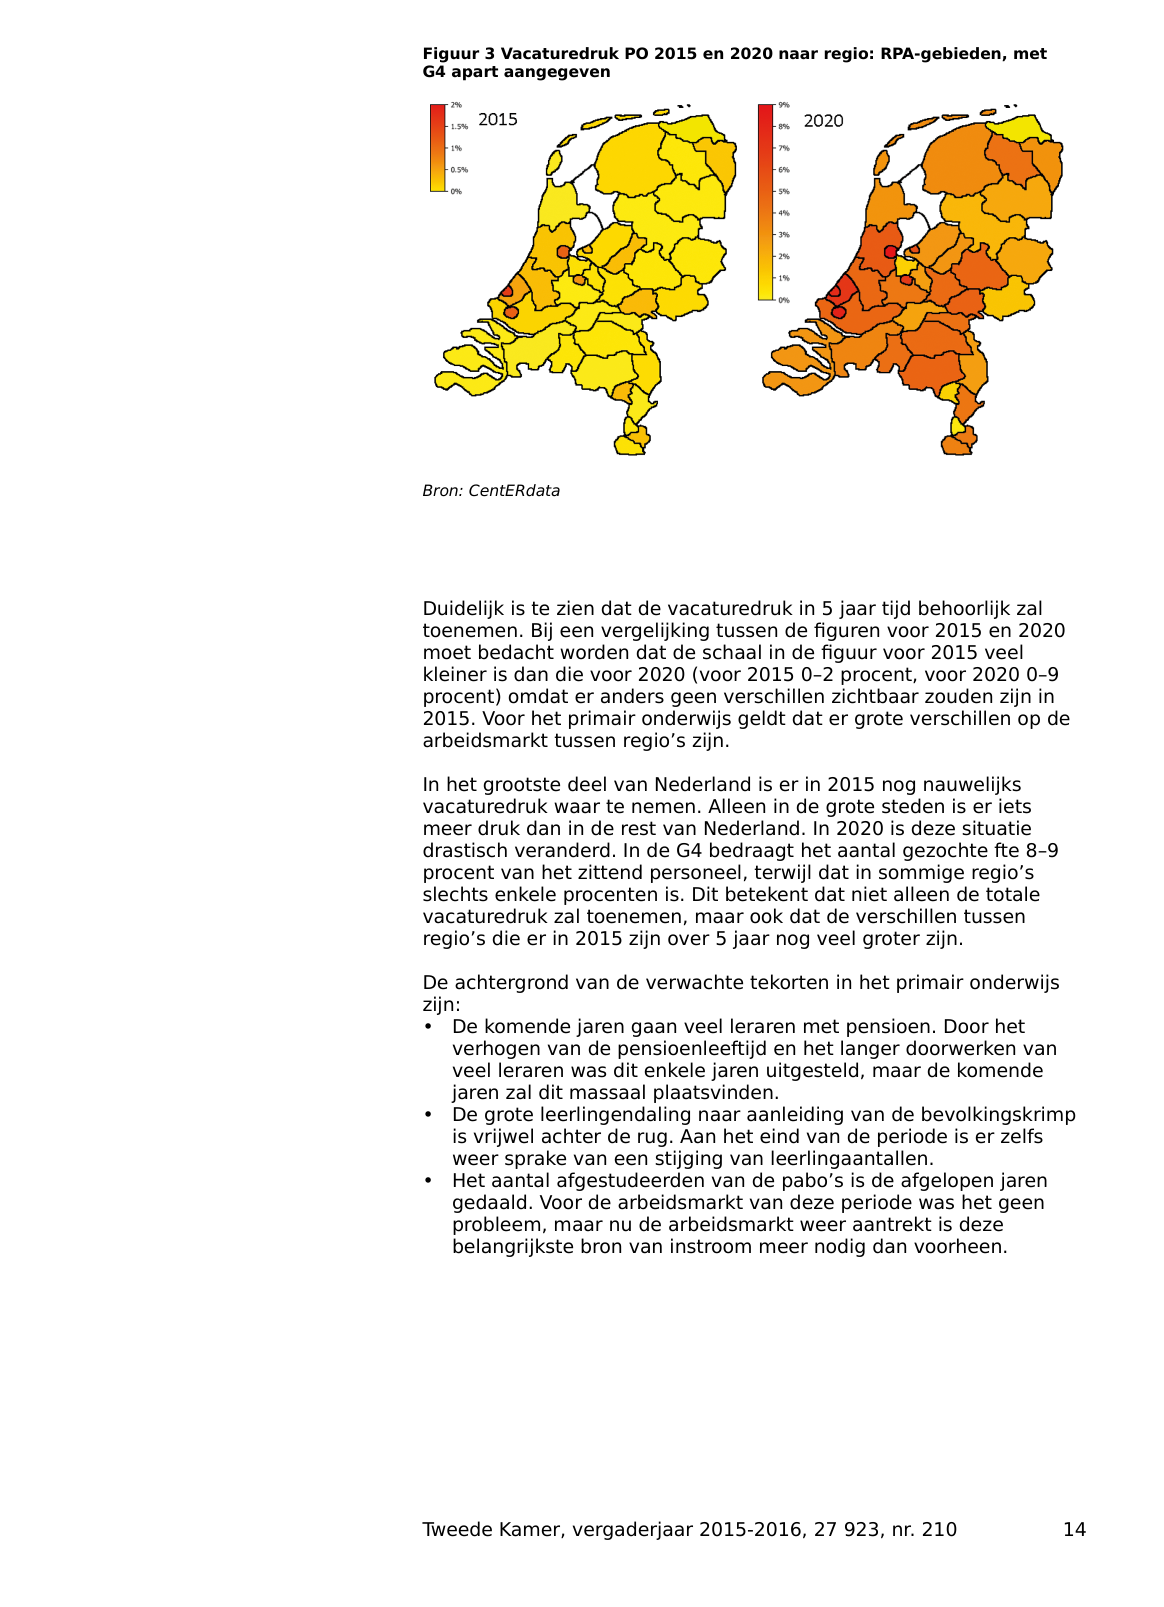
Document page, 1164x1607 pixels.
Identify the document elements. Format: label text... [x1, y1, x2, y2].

picture [422, 92, 1072, 471]
text Figuur 3 Vacaturedruk PO 2015 en 2020 naar regio: RPA-gebieden, met G4 apart aangegeven [422, 45, 1072, 81]
text Duidelijk is te zien dat de vacaturedruk in 5 jaar tijd behoorlijk zal toenemen. Bij een vergelijking tussen de figuren voor 2015 en 2020 moet bedacht worden dat de schaal in de figuur voor 2015 veel kleiner is dan die voor 2020 (voor 2015 0–2 procent, voor 2020 0–9 procent) omdat er anders geen verschillen zichtbaar zouden zijn in 2015. Voor het primair onderwijs geldt dat er grote verschillen op de arbeidsmarkt tussen regio’s zijn. [422, 598, 1087, 752]
text In het grootste deel van Nederland is er in 2015 nog nauwelijks vacaturedruk waar te nemen. Alleen in de grote steden is er iets meer druk dan in de rest van Nederland. In 2020 is deze situatie drastisch veranderd. In de G4 bedraagt het aantal gezochte fte 8–9 procent van het zittend personeel, terwijl dat in sommige regio’s slechts enkele procenten is. Dit betekent dat niet alleen de totale vacaturedruk zal toenemen, maar ook dat de verschillen tussen regio’s die er in 2015 zijn over 5 jaar nog veel groter zijn. [422, 774, 1087, 950]
text Bron: CentERdata [422, 482, 1072, 501]
text De achtergrond van de verwachte tekorten in het primair onderwijs zijn: [422, 972, 1087, 1016]
text • De komende jaren gaan veel leraren met pensioen. Door het verhogen van de pensioenleeftijd en het langer doorwerken van veel leraren was dit enkele jaren uitgesteld, maar de komende jaren zal dit massaal plaatsvinden. [422, 1016, 1087, 1104]
text • Het aantal afgestudeerden van de pabo’s is de afgelopen jaren gedaald. Voor de arbeidsmarkt van deze periode was het geen probleem, maar nu de arbeidsmarkt weer aantrekt is deze belangrijkste bron van instroom meer nodig dan voorheen. [422, 1170, 1087, 1258]
text • De grote leerlingendaling naar aanleiding van de bevolkingskrimp is vrijwel achter de rug. Aan het eind van de periode is er zelfs weer sprake van een stijging van leerlingaantallen. [422, 1104, 1087, 1170]
